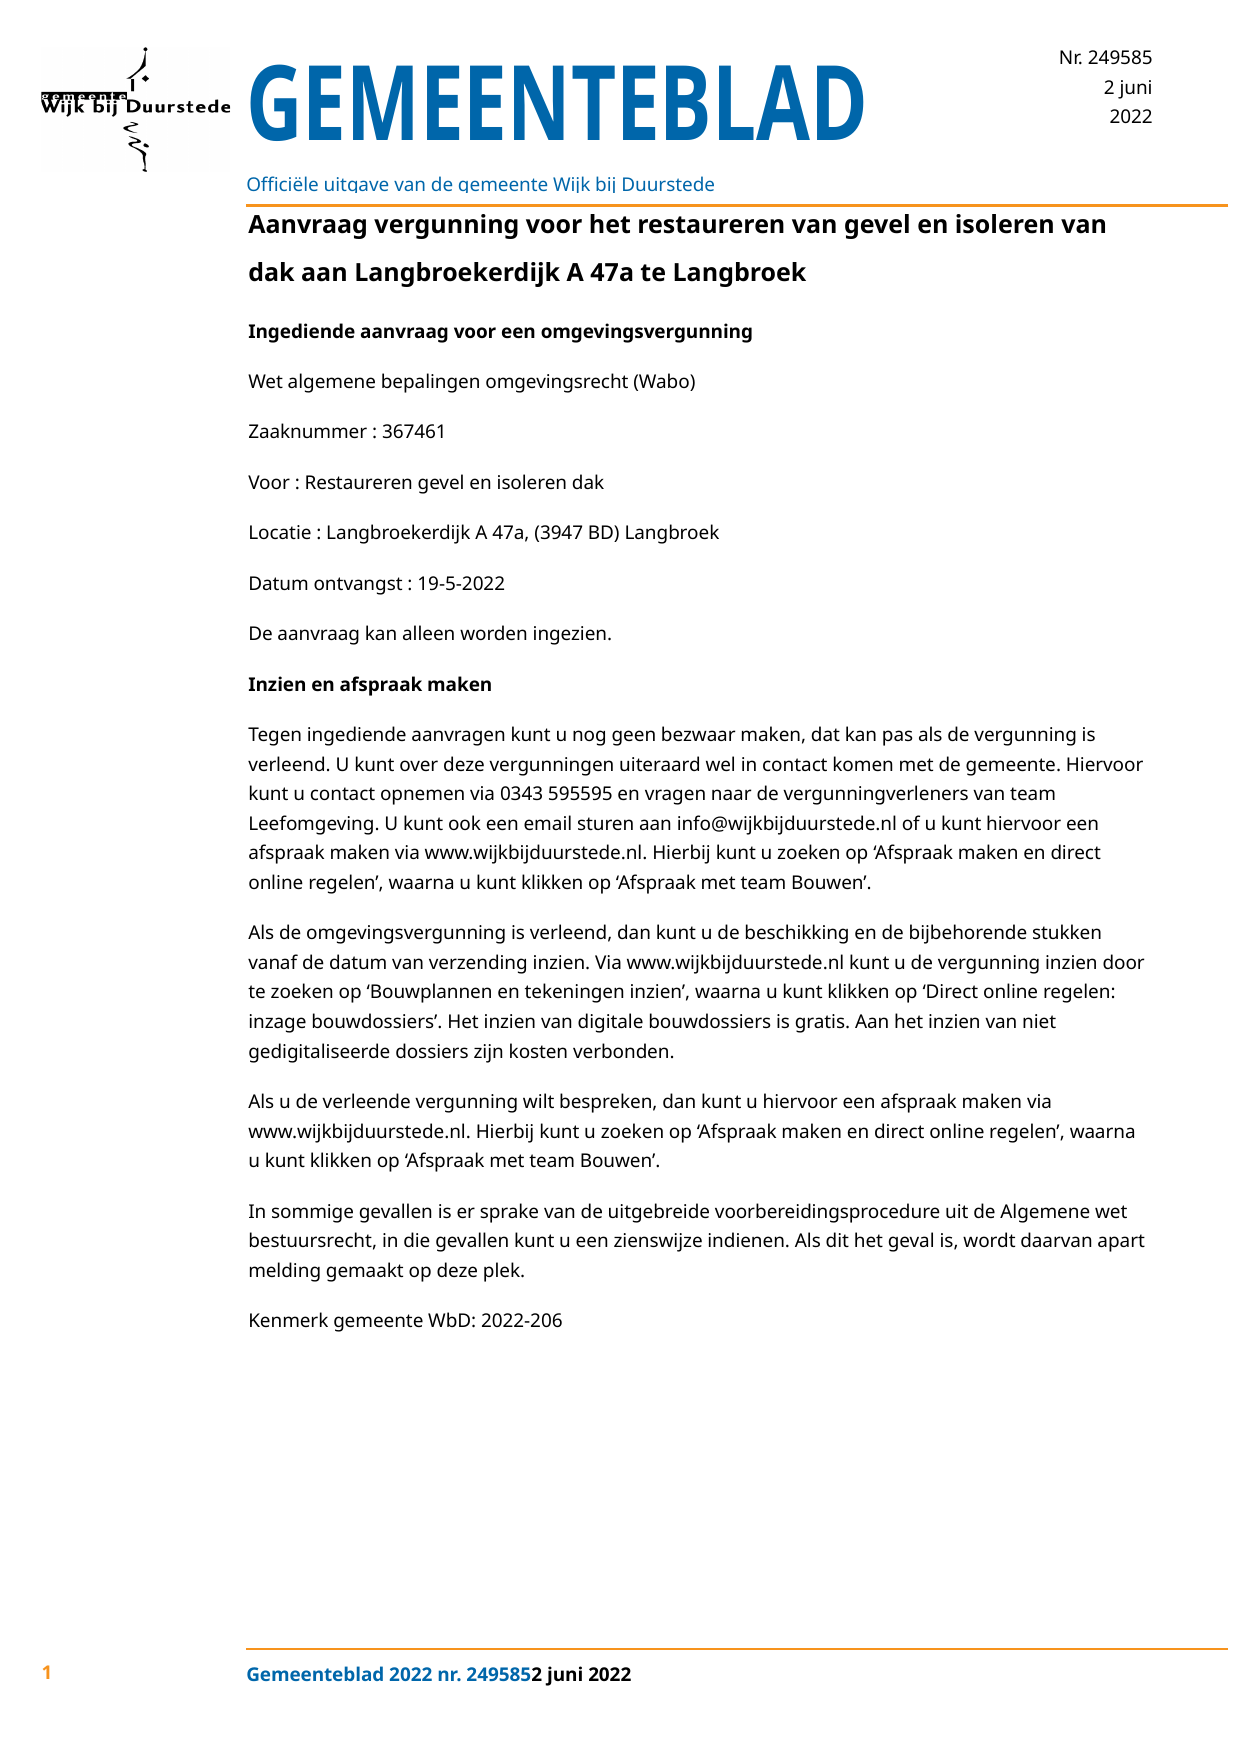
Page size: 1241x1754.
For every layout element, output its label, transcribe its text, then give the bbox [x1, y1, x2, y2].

text Kenmerk gemeente WbD: 2022-206 [248, 1307, 1152, 1333]
text Ingediende aanvraag voor een omgevingsvergunning [248, 318, 1152, 344]
text Voor : Restaureren gevel en isoleren dak [248, 469, 1152, 495]
text Aanvraag vergunning voor het restaureren van gevel en isoleren van dak aan Langbroekerdijk A 47a te Langbroek [248, 207, 1152, 288]
text Tegen ingediende aanvragen kunt u nog geen bezwaar maken, dat kan pas als de vergunning is verleend. U kunt over deze vergunningen uiteraard wel in contact komen met de gemeente. Hiervoor kunt u contact opnemen via 0343 595595 en vragen naar de vergunningverleners van team Leefomgeving. U kunt ook een email sturen aan info@wijkbijduurstede.nl of u kunt hiervoor een afspraak maken via www.wijkbijduurstede.nl. Hierbij kunt u zoeken op ‘Afspraak maken en direct online regelen’, waarna u kunt klikken op ‘Afspraak met team Bouwen’. [248, 721, 1152, 895]
text Als de omgevingsvergunning is verleend, dan kunt u de beschikking en de bijbehorende stukken vanaf de datum van verzending inzien. Via www.wijkbijduurstede.nl kunt u de vergunning inzien door te zoeken op ‘Bouwplannen en tekeningen inzien’, waarna u kunt klikken op ‘Direct online regelen: inzage bouwdossiers’. Het inzien van digitale bouwdossiers is gratis. Aan het inzien van niet gedigitaliseerde dossiers zijn kosten verbonden. [248, 919, 1152, 1064]
text Inzien en afspraak maken [248, 671, 1152, 697]
text Als u de verleende vergunning wilt bespreken, dan kunt u hiervoor een afspraak maken via www.wijkbijduurstede.nl. Hierbij kunt u zoeken op ‘Afspraak maken en direct online regelen’, waarna u kunt klikken op ‘Afspraak met team Bouwen’. [248, 1088, 1152, 1173]
text In sommige gevallen is er sprake van de uitgebreide voorbereidingsprocedure uit de Algemene wet bestuursrecht, in die gevallen kunt u een zienswijze indienen. Als dit het geval is, wordt daarvan apart melding gemaakt op deze plek. [248, 1198, 1152, 1283]
picture [41, 47, 231, 172]
text Locatie : Langbroekerdijk A 47a, (3947 BD) Langbroek [248, 519, 1152, 545]
text Datum ontvangst : 19-5-2022 [248, 570, 1152, 596]
text Zaaknummer : 367461 [248, 419, 1152, 444]
text Wet algemene bepalingen omgevingsrecht (Wabo) [248, 368, 1152, 394]
text De aanvraag kan alleen worden ingezien. [248, 620, 1152, 646]
